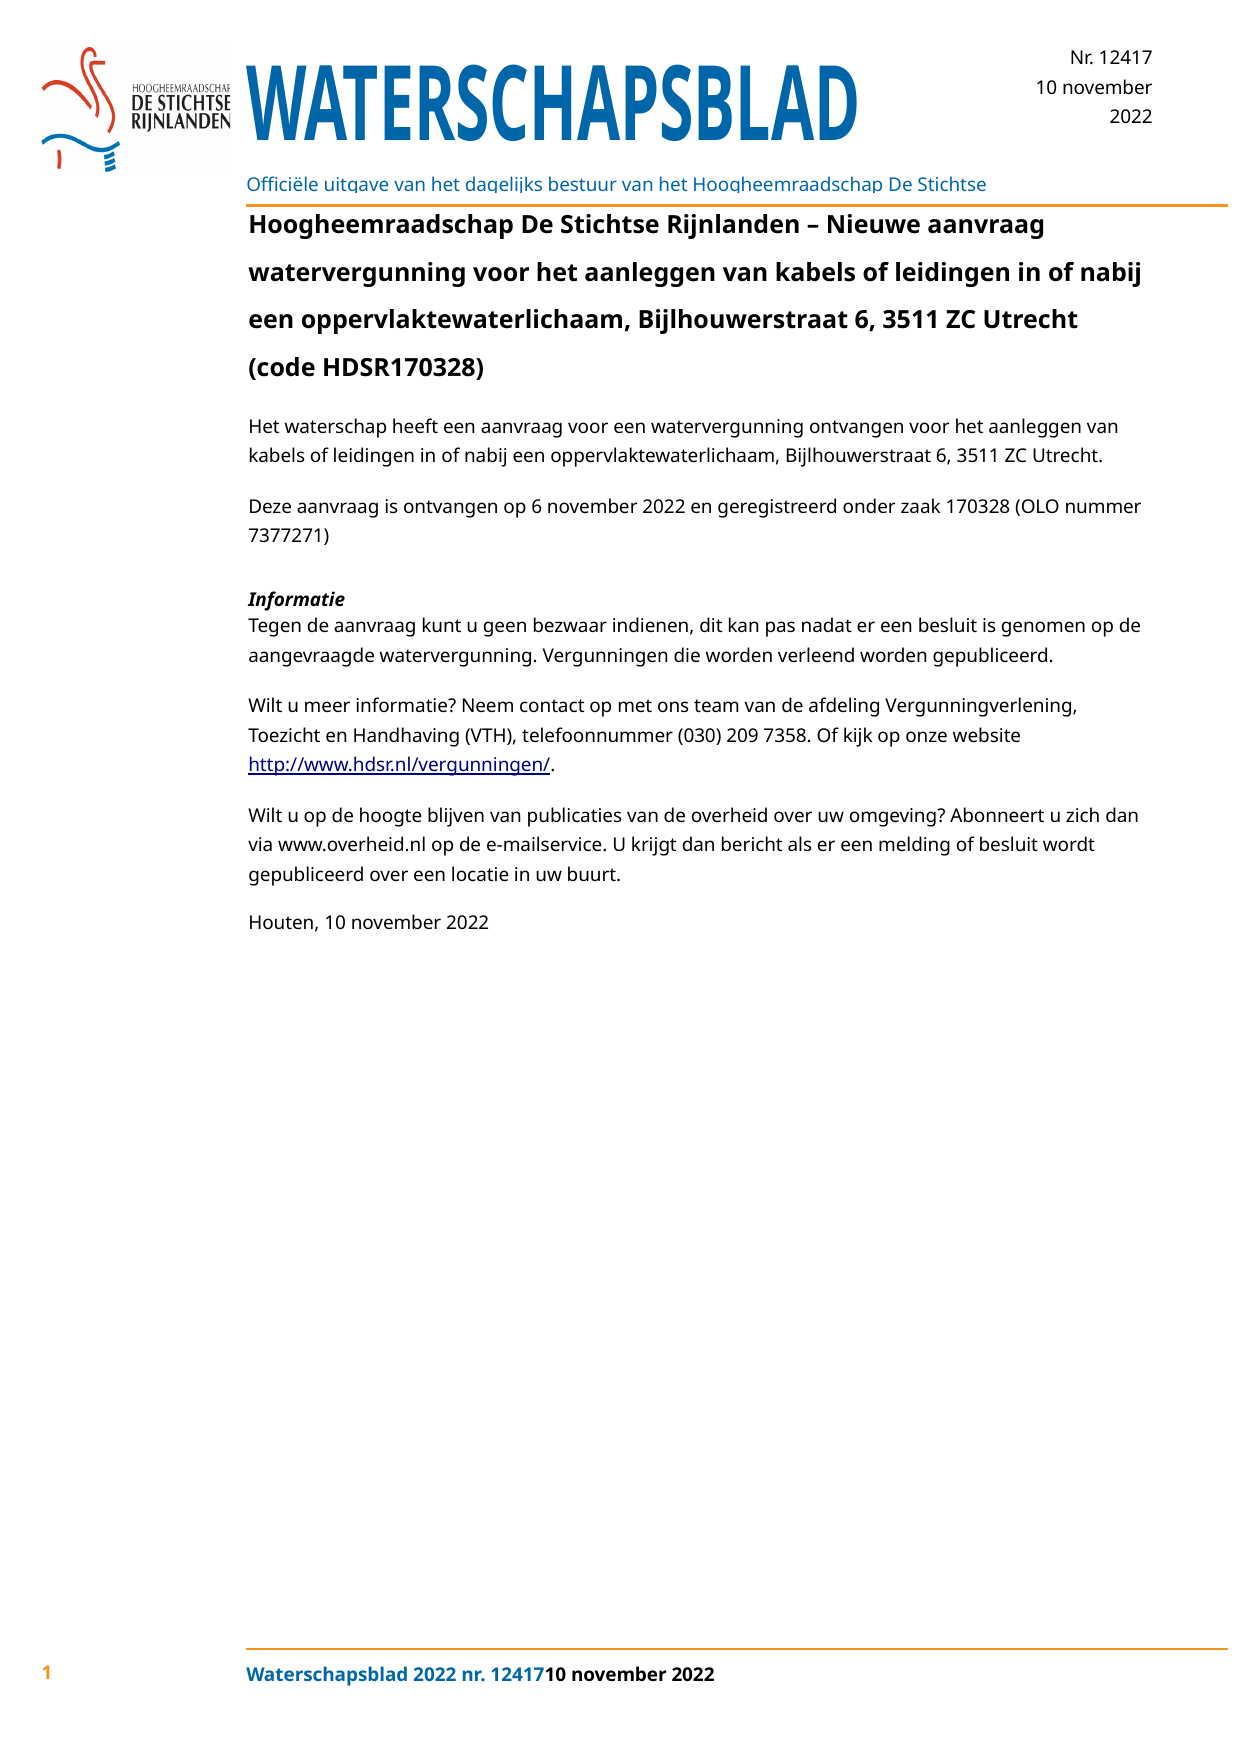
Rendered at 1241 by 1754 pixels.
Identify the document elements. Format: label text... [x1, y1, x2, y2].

picture [41, 47, 231, 172]
text Informatie [248, 587, 1152, 612]
text Houten, 10 november 2022 [248, 909, 1152, 935]
text Wilt u meer informatie? Neem contact op met ons team van de afdeling Vergunningverlening, Toezicht en Handhaving (VTH), telefoonnummer (030) 209 7358. Of kijk op onze website http://www.hdsr.nl/vergunningen/. [248, 692, 1152, 777]
text Het waterschap heeft een aanvraag voor een watervergunning ontvangen voor het aanleggen van kabels of leidingen in of nabij een oppervlaktewaterlichaam, Bijlhouwerstraat 6, 3511 ZC Utrecht. [248, 413, 1152, 468]
text Wilt u op de hoogte blijven van publicaties van de overheid over uw omgeving? Abonneert u zich dan via www.overheid.nl op de e-mailservice. U krijgt dan bericht als er een melding of besluit wordt gepubliceerd over een locatie in uw buurt. [248, 802, 1152, 887]
text Hoogheemraadschap De Stichtse Rijnlanden – Nieuwe aanvraag watervergunning voor het aanleggen van kabels of leidingen in of nabij een oppervlaktewaterlichaam, Bijlhouwerstraat 6, 3511 ZC Utrecht (code HDSR170328) [248, 207, 1152, 384]
text Tegen de aanvraag kunt u geen bezwaar indienen, dit kan pas nadat er een besluit is genomen op de aangevraagde watervergunning. Vergunningen die worden verleend worden gepubliceerd. [248, 612, 1152, 668]
text Deze aanvraag is ontvangen op 6 november 2022 en geregistreerd onder zaak 170328 (OLO nummer 7377271) [248, 493, 1152, 548]
